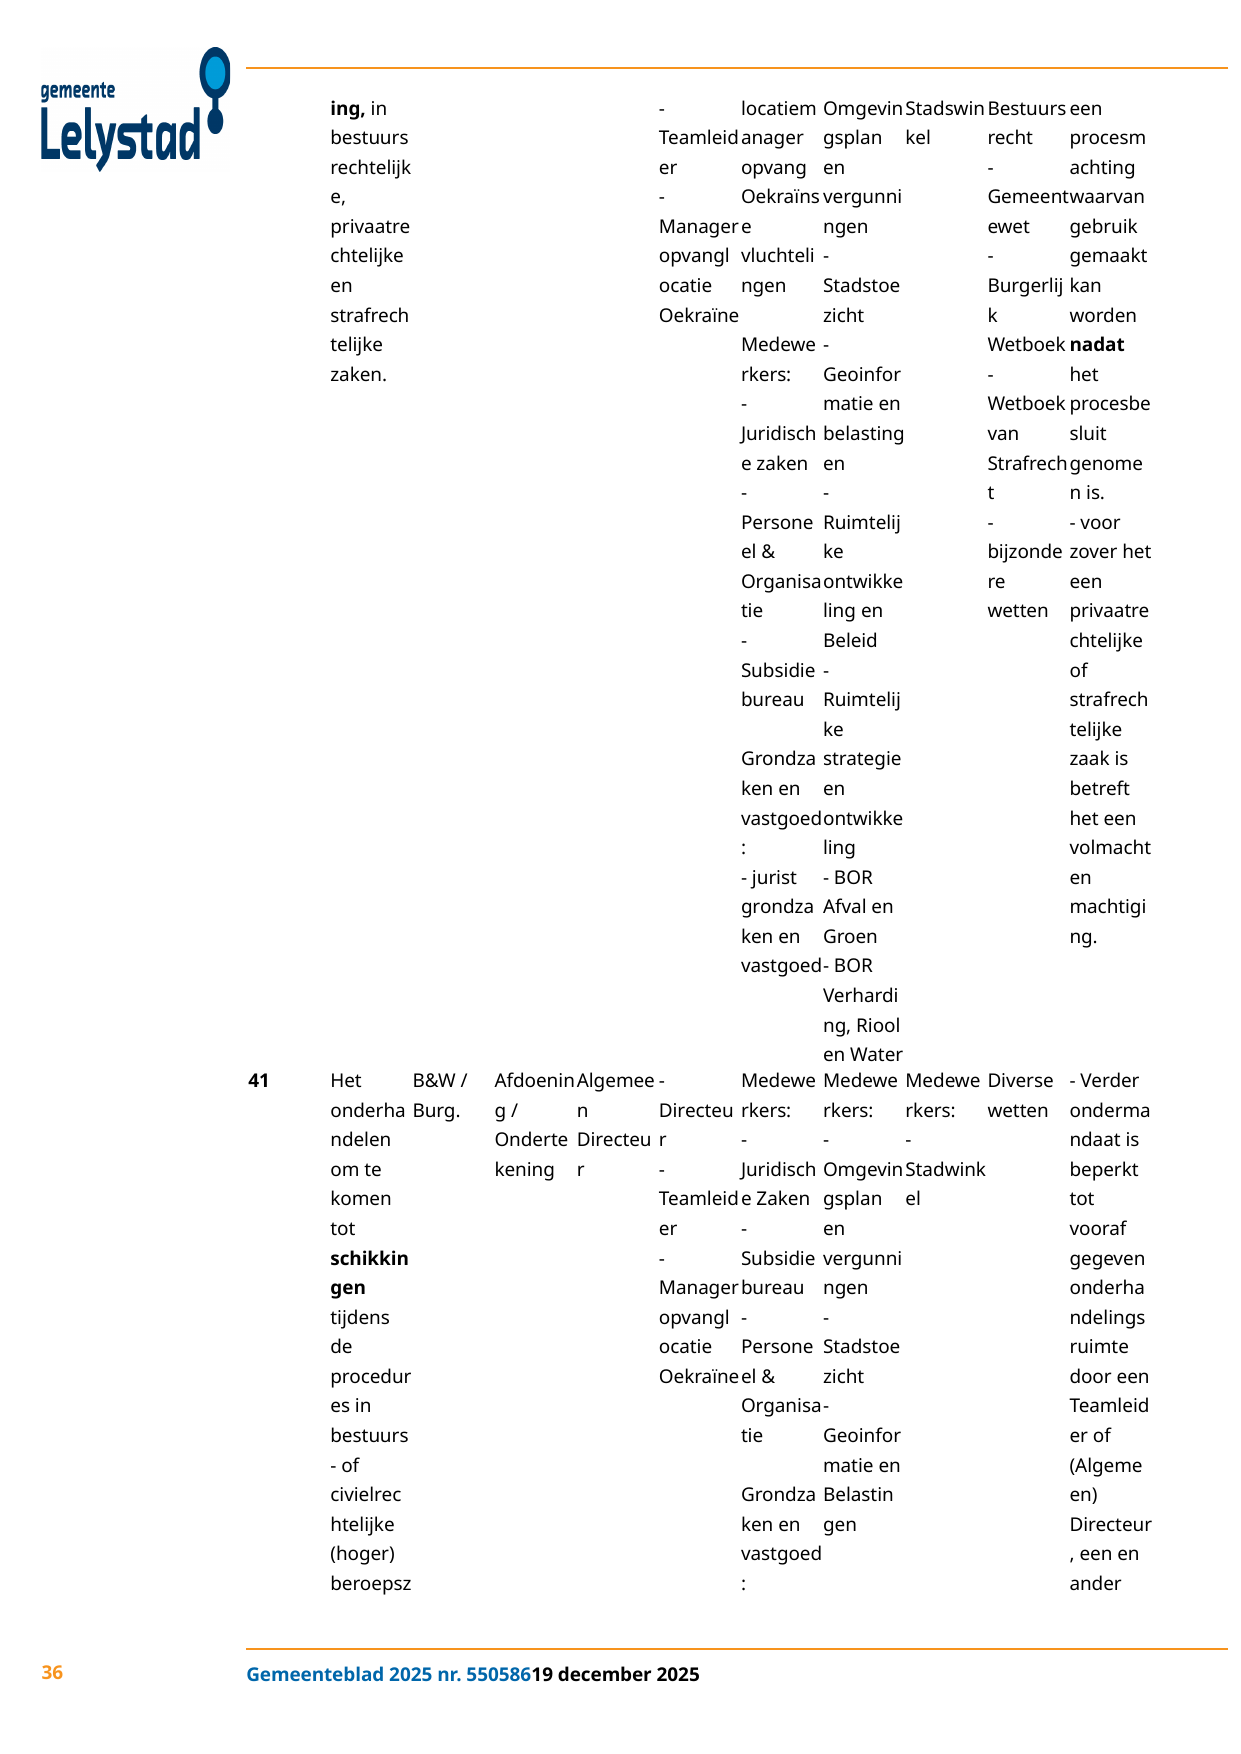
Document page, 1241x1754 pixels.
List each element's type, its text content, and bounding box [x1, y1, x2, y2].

table_cell ing, in bestuursrechtelijke, privaatrechtelijke en strafrechtelijke zaken. [330, 95, 412, 1067]
table_cell - Teamleider - Manager opvanglocatie Oekraïne [659, 95, 741, 1067]
table_cell een procesmachting waarvan gebruik gemaakt kan worden nadat het procesbesluit genomen is. - voor zover het een privaatrechtelijke of strafrechtelijke zaak is betreft het een volmacht en machtiging. [1069, 95, 1152, 1067]
table_cell Medewerkers: - Juridische Zaken - Subsidiebureau - Personeel & Organisatie Grondzaken en vastgoed: [741, 1067, 823, 1596]
table_cell - Verder ondermandaat is beperkt tot vooraf gegeven onderhandelingsruimte door een Teamleider of (Algemeen) Directeur, een en ander [1069, 1067, 1152, 1596]
table_cell - Stadswinkel [905, 95, 987, 1067]
table_cell 41 [248, 1067, 330, 1596]
table_cell Medewerkers: - Stadwinkel [905, 1067, 987, 1596]
picture [41, 47, 231, 172]
table_cell - Directeur -Teamleider - Manager opvanglocatie Oekraïne [659, 1067, 741, 1596]
table_cell [412, 95, 494, 1067]
table_cell - Omgevingsplan en vergunningen - Stadstoezicht - Geoinformatie en belastingen - Ruimtelijke ontwikkeling en Beleid - Ruimtelijke strategie en ontwikkeling - BOR Afval en Groen - BOR Verharding, Riool en Water [823, 95, 905, 1067]
table_cell Bestuursrecht - Gemeentewet - Burgerlijk Wetboek - Wetboek van Strafrecht - bijzondere wetten [987, 95, 1069, 1067]
table_cell Diverse wetten [987, 1067, 1069, 1596]
table_cell [248, 95, 330, 1067]
table_cell [577, 95, 659, 1067]
table_cell Het onderhandelen om te komen tot schikkingen tijdens de procedures in bestuurs- of civielrechtelijke (hoger) beroepsz [330, 1067, 412, 1596]
table_cell - locatiemanager opvang Oekraïnse vluchtelingen Medewerkers: - Juridische zaken - Personeel & Organisatie - Subsidiebureau Grondzaken en vastgoed: - jurist grondzaken en vastgoed [741, 95, 823, 1067]
table_cell Afdoening / Ondertekening [494, 1067, 577, 1596]
table_cell Algemeen Directeur [577, 1067, 659, 1596]
table_cell B&W / Burg. [412, 1067, 494, 1596]
table_cell [494, 95, 577, 1067]
table_cell Medewerkers: - Omgevingsplan en vergunningen - Stadstoezicht - Geoinformatie en Belastingen [823, 1067, 905, 1596]
